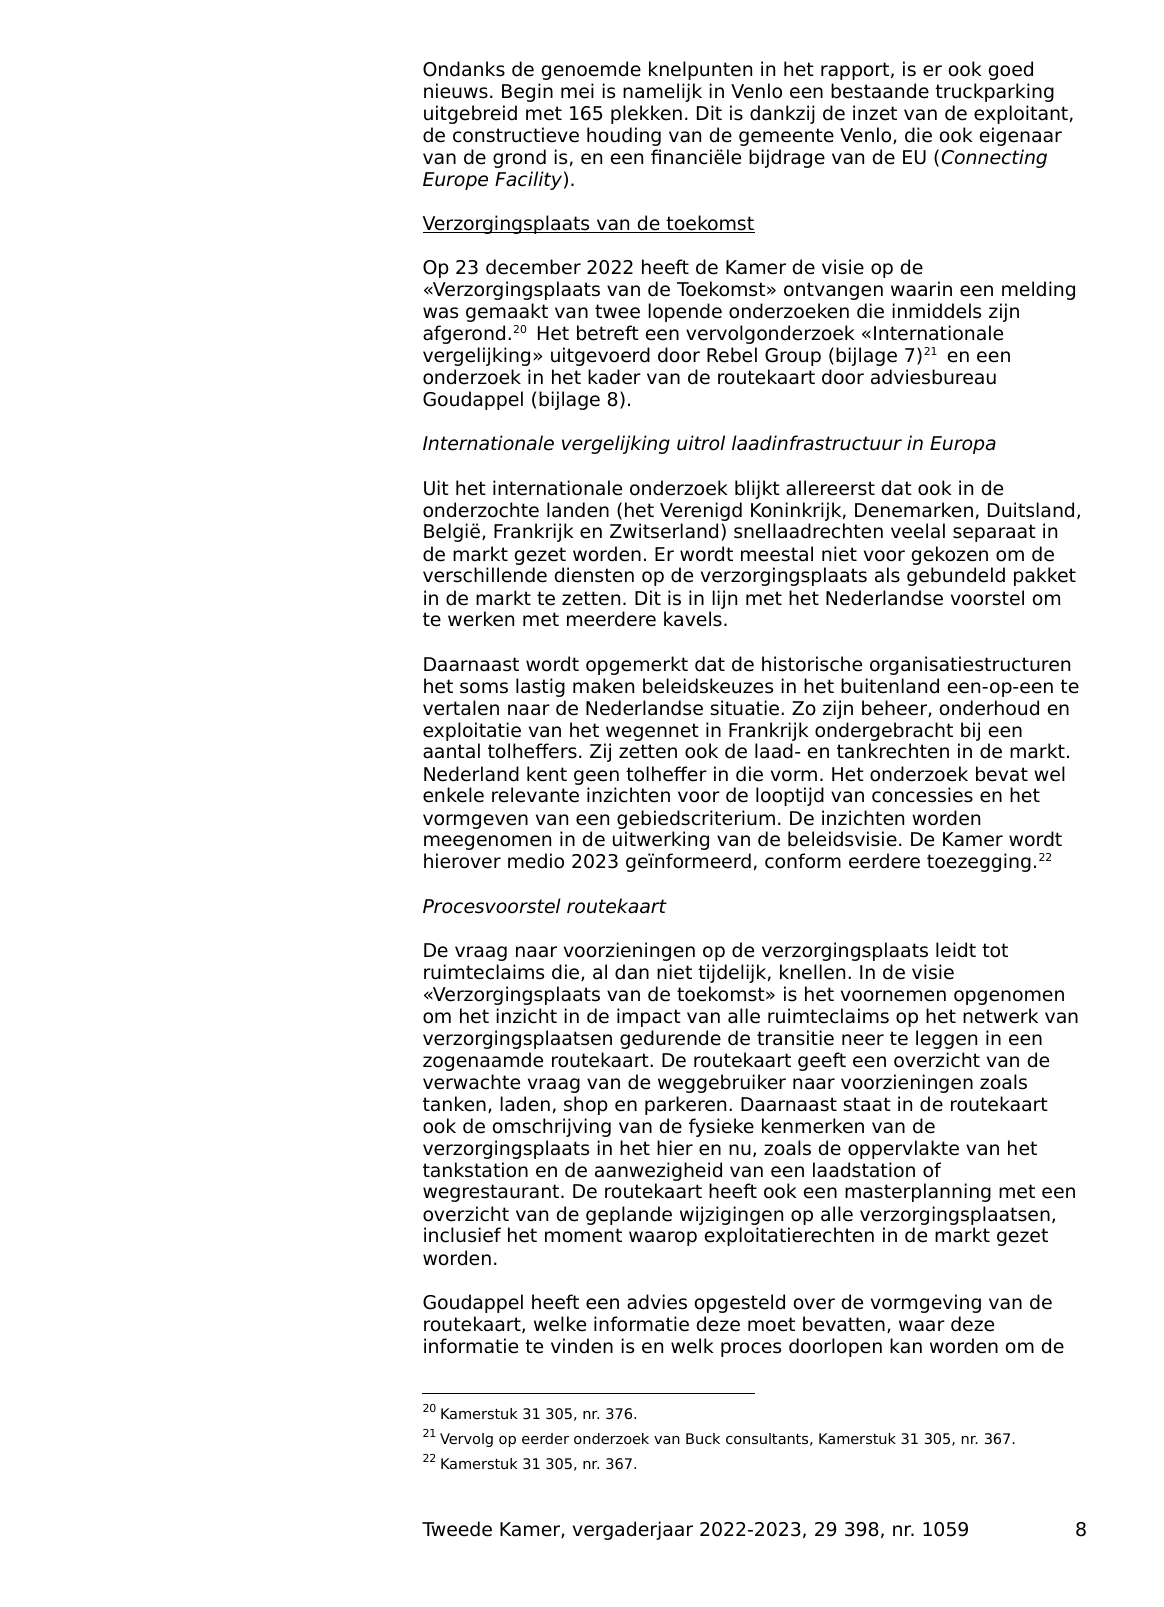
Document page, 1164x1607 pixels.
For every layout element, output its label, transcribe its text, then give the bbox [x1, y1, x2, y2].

text De vraag naar voorzieningen op de verzorgingsplaats leidt tot ruimteclaims die, al dan niet tijdelijk, knellen. In de visie «Verzorgingsplaats van de toekomst» is het voornemen opgenomen om het inzicht in de impact van alle ruimteclaims op het netwerk van verzorgingsplaatsen gedurende de transitie neer te leggen in een zogenaamde routekaart. De routekaart geeft een overzicht van de verwachte vraag van de weggebruiker naar voorzieningen zoals tanken, laden, shop en parkeren. Daarnaast staat in de routekaart ook de omschrijving van de fysieke kenmerken van de verzorgingsplaats in het hier en nu, zoals de oppervlakte van het tankstation en de aanwezigheid van een laadstation of wegrestaurant. De routekaart heeft ook een masterplanning met een overzicht van de geplande wijzigingen op alle verzorgingsplaatsen, inclusief het moment waarop exploitatierechten in de markt gezet worden. [422, 940, 1087, 1269]
subtitle Procesvoorstel routekaart [422, 896, 1087, 917]
text Op 23 december 2022 heeft de Kamer de visie op de «Verzorgingsplaats van de Toekomst» ontvangen waarin een melding was gemaakt van twee lopende onderzoeken die inmiddels zijn afgerond. Het betreft een vervolgonderzoek «Internationale vergelijking» uitgevoerd door Rebel Group (bijlage 7) en een onderzoek in het kader van de routekaart door adviesbureau Goudappel (bijlage 8). [422, 257, 1087, 411]
text Kamerstuk 31 305, nr. 367. [422, 1452, 1087, 1474]
text Vervolg op eerder onderzoek van Buck consultants, Kamerstuk 31 305, nr. 367. [422, 1427, 1087, 1449]
text Ondanks de genoemde knelpunten in het rapport, is er ook goed nieuws. Begin mei is namelijk in Venlo een bestaande truckparking uitgebreid met 165 plekken. Dit is dankzij de inzet van de exploitant, de constructieve houding van de gemeente Venlo, die ook eigenaar van de grond is, en een financiële bijdrage van de EU (Connecting Europe Facility). [422, 59, 1087, 191]
text Goudappel heeft een advies opgesteld over de vormgeving van de routekaart, welke informatie deze moet bevatten, waar deze informatie te vinden is en welk proces doorlopen kan worden om de [422, 1292, 1087, 1357]
subtitle Internationale vergelijking uitrol laadinfrastructuur in Europa [422, 433, 1087, 455]
text Uit het internationale onderzoek blijkt allereerst dat ook in de onderzochte landen (het Verenigd Koninkrijk, Denemarken, Duitsland, België, Frankrijk en Zwitserland) snellaadrechten veelal separaat in de markt gezet worden. Er wordt meestal niet voor gekozen om de verschillende diensten op de verzorgingsplaats als gebundeld pakket in de markt te zetten. Dit is in lijn met het Nederlandse voorstel om te werken met meerdere kavels. [422, 477, 1087, 631]
text Kamerstuk 31 305, nr. 376. [422, 1402, 1087, 1424]
subtitle Verzorgingsplaats van de toekomst [422, 213, 1087, 235]
text Daarnaast wordt opgemerkt dat de historische organisatiestructuren het soms lastig maken beleidskeuzes in het buitenland een-op-een te vertalen naar de Nederlandse situatie. Zo zijn beheer, onderhoud en exploitatie van het wegennet in Frankrijk ondergebracht bij een aantal tolheffers. Zij zetten ook de laad- en tankrechten in de markt. Nederland kent geen tolheffer in die vorm. Het onderzoek bevat wel enkele relevante inzichten voor de looptijd van concessies en het vormgeven van een gebiedscriterium. De inzichten worden meegenomen in de uitwerking van de beleidsvisie. De Kamer wordt hierover medio 2023 geïnformeerd, conform eerdere toezegging. [422, 653, 1087, 873]
